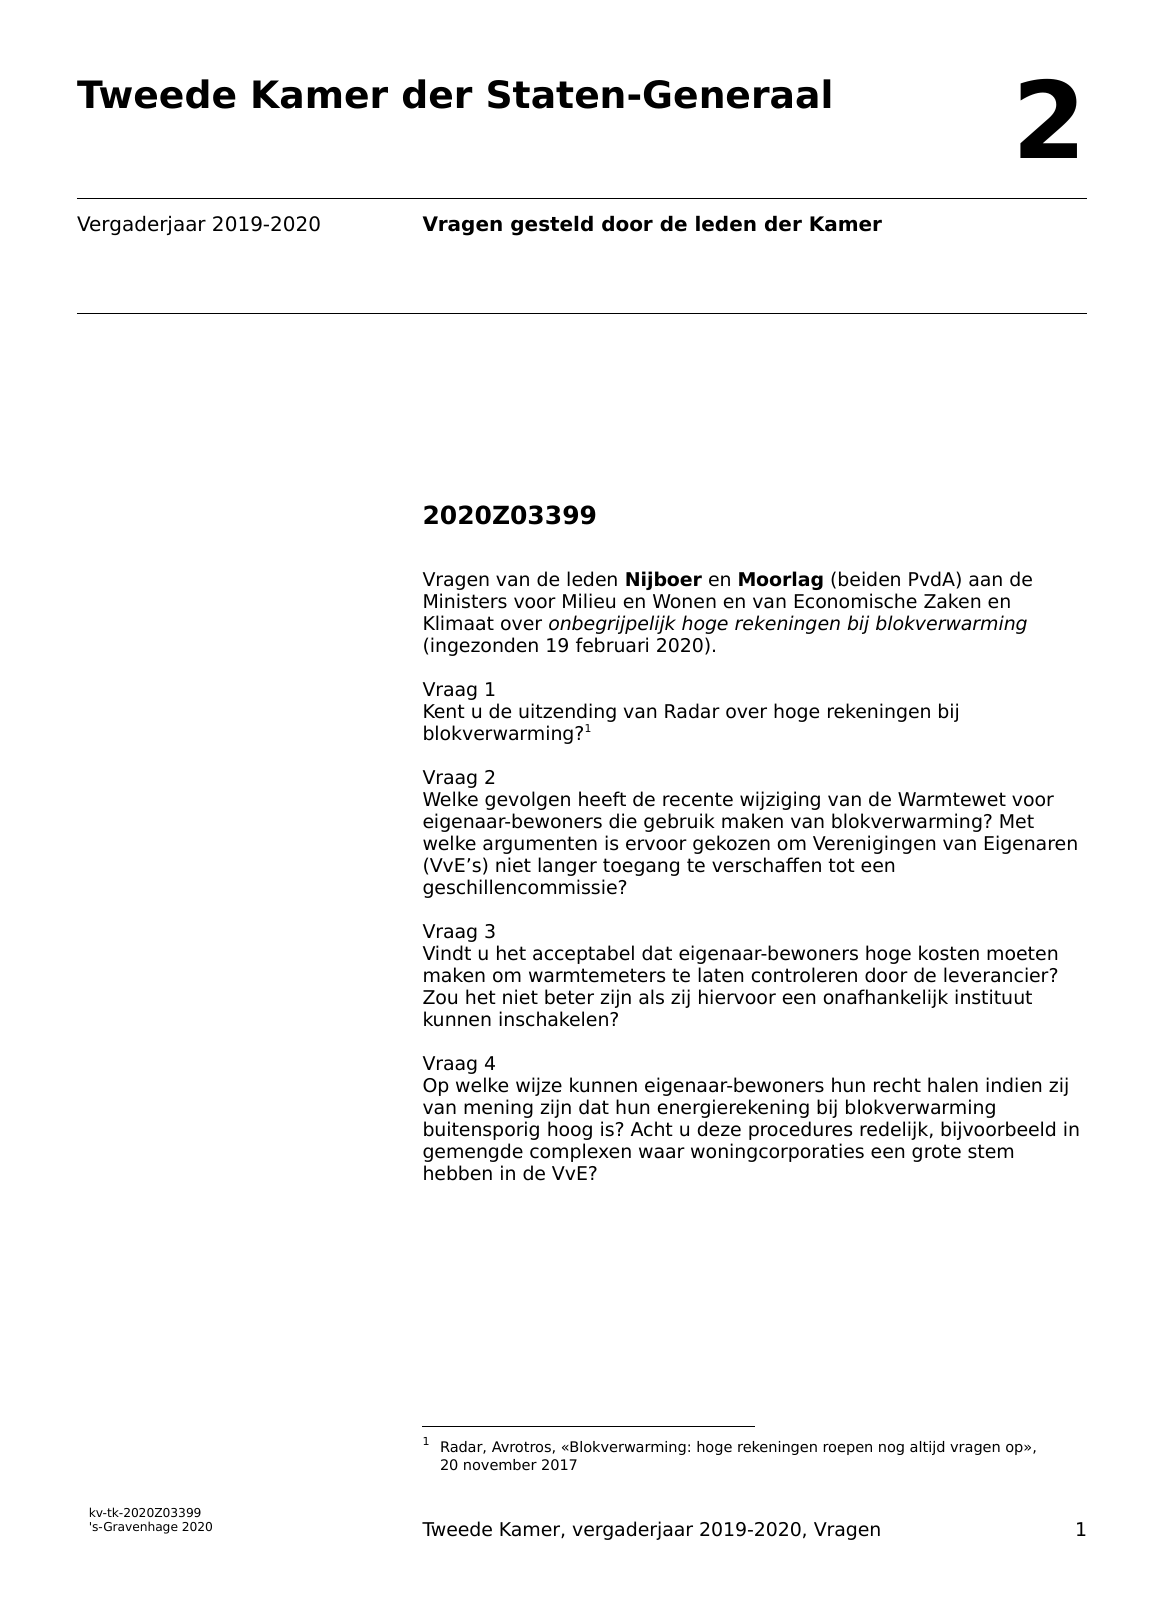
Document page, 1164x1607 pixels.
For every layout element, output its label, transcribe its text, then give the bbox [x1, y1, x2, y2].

text Vraag 4 [422, 1053, 1087, 1075]
table_cell Vergaderjaar 2019-2020 [77, 199, 422, 313]
text kv-tk-2020Z03399 [88, 1506, 323, 1520]
text Radar, Avrotros, «Blokverwarming: hoge rekeningen roepen nog altijd vragen op», 20 november 2017 [422, 1435, 1087, 1474]
text Op welke wijze kunnen eigenaar-bewoners hun recht halen indien zij van mening zijn dat hun energierekening bij blokverwarming buitensporig hoog is? Acht u deze procedures redelijk, bijvoorbeeld in gemengde complexen waar woningcorporaties een grote stem hebben in de VvE? [422, 1075, 1087, 1185]
text 2020Z03399 [422, 501, 1087, 531]
text Vraag 3 [422, 921, 1087, 943]
text Vindt u het acceptabel dat eigenaar-bewoners hoge kosten moeten maken om warmtemeters te laten controleren door de leverancier? Zou het niet beter zijn als zij hiervoor een onafhankelijk instituut kunnen inschakelen? [422, 943, 1087, 1031]
text Vraag 1 [422, 679, 1087, 701]
table_header 2 [886, 59, 1087, 198]
text Welke gevolgen heeft de recente wijziging van de Warmtewet voor eigenaar-bewoners die gebruik maken van blokverwarming? Met welke argumenten is ervoor gekozen om Verenigingen van Eigenaren (VvE’s) niet langer toegang te verschaffen tot een geschillencommissie? [422, 789, 1087, 899]
text Kent u de uitzending van Radar over hoge rekeningen bij blokverwarming? [422, 701, 1087, 745]
text Vraag 2 [422, 767, 1087, 789]
table_cell Vragen gesteld door de leden der Kamer [422, 199, 1087, 313]
table_header Tweede Kamer der Staten-Generaal [77, 59, 886, 198]
text 's-Gravenhage 2020 [88, 1520, 323, 1534]
text Vragen van de leden Nijboer en Moorlag (beiden PvdA) aan de Ministers voor Milieu en Wonen en van Economische Zaken en Klimaat over onbegrijpelijk hoge rekeningen bij blokverwarming (ingezonden 19 februari 2020). [422, 569, 1087, 657]
